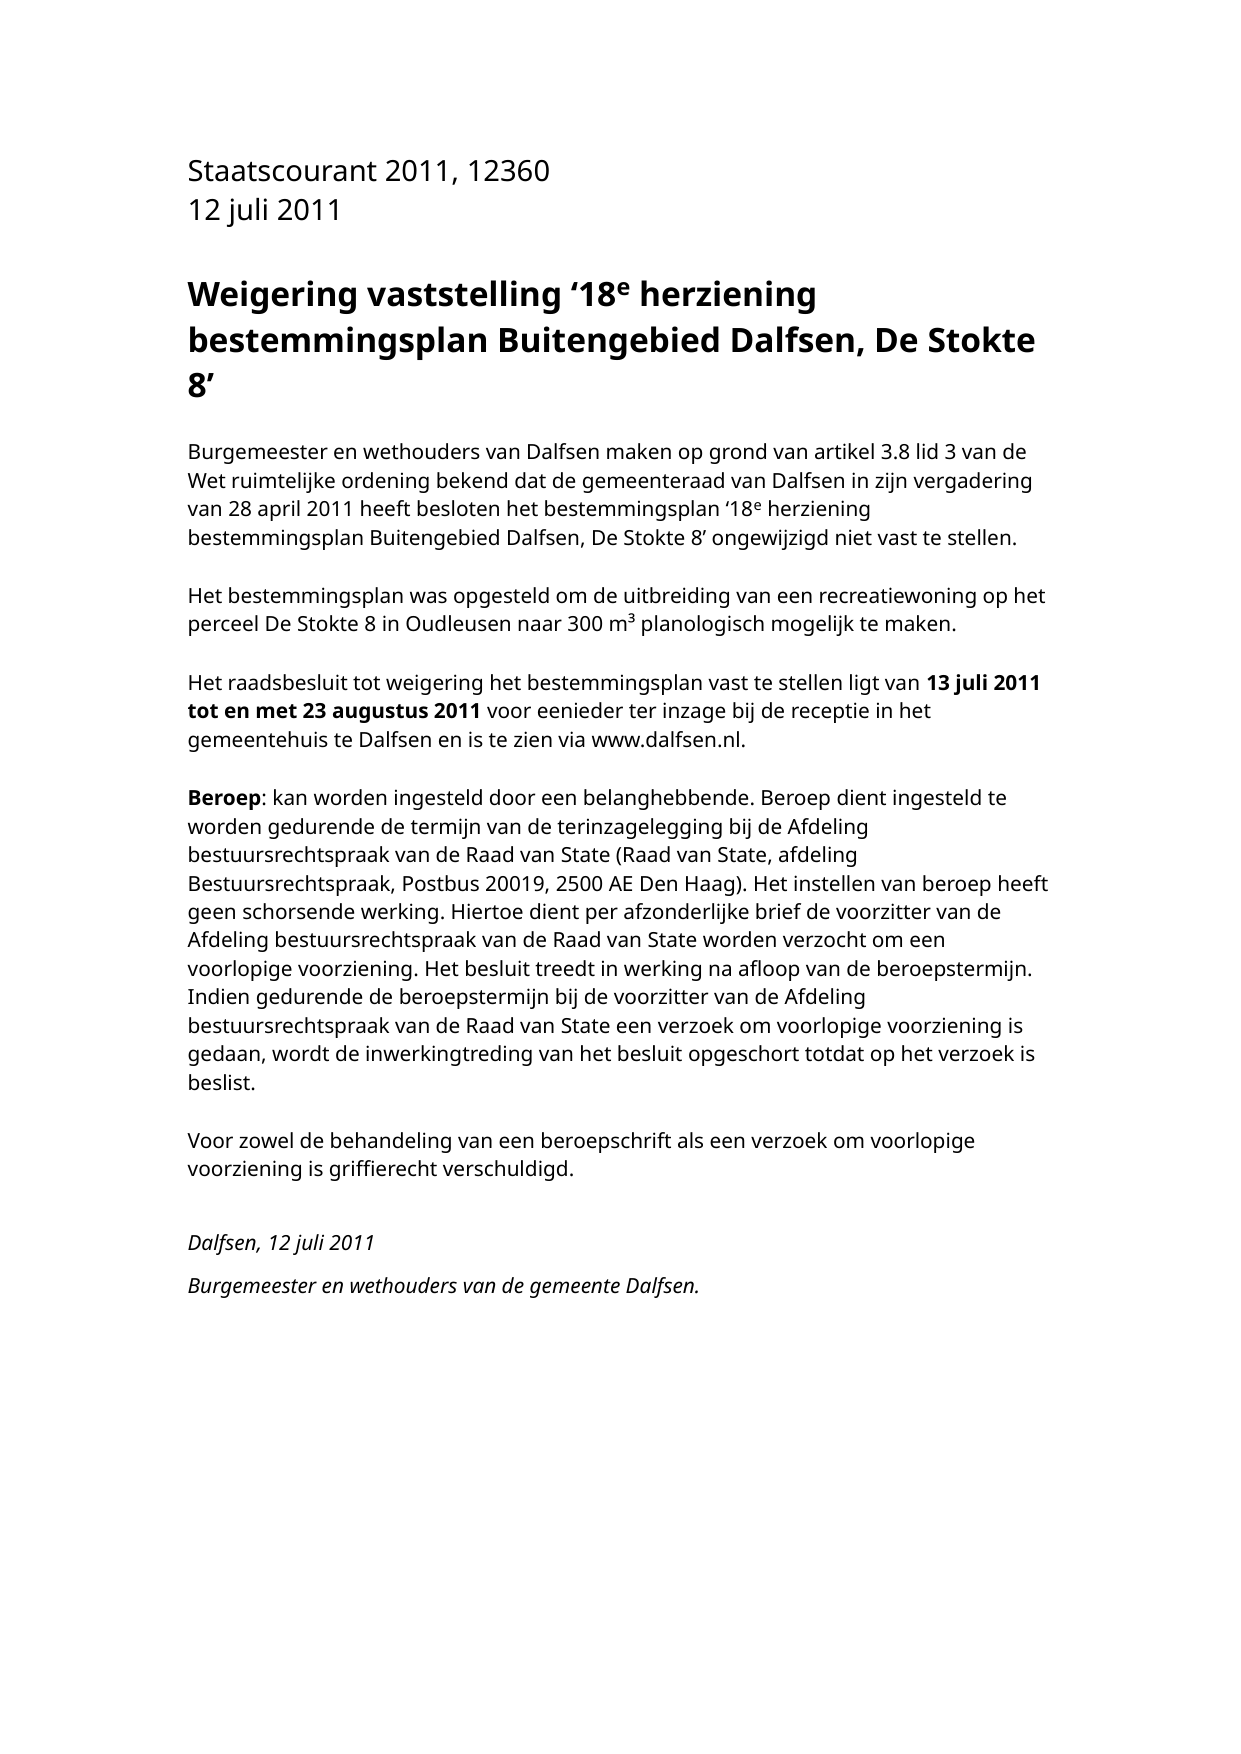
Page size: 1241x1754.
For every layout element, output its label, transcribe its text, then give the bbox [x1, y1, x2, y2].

text Dalfsen, 12 juli 2011 [187, 1228, 1053, 1256]
text Het bestemmingsplan was opgesteld om de uitbreiding van een recreatiewoning op het perceel De Stokte 8 in Oudleusen naar 300 m³ planologisch mogelijk te maken. [187, 581, 1053, 638]
text Burgemeester en wethouders van Dalfsen maken op grond van artikel 3.8 lid 3 van de Wet ruimtelijke ordening bekend dat de gemeenteraad van Dalfsen in zijn vergadering van 28 april 2011 heeft besloten het bestemmingsplan ‘18e herziening bestemmingsplan Buitengebied Dalfsen, De Stokte 8’ ongewijzigd niet vast te stellen. [187, 437, 1053, 551]
text 12 juli 2011 [187, 190, 1053, 229]
text Staatscourant 2011, 12360 [187, 150, 1053, 190]
text Burgemeester en wethouders van de gemeente Dalfsen. [187, 1271, 1053, 1300]
text Het raadsbesluit tot weigering het bestemmingsplan vast te stellen ligt van 13 juli 2011 tot en met 23 augustus 2011 voor eenieder ter inzage bij de receptie in het gemeentehuis te Dalfsen en is te zien via www.dalfsen.nl. [187, 668, 1053, 753]
subtitle Weigering vaststelling ‘18e herziening bestemmingsplan Buitengebied Dalfsen, De Stokte 8’ [187, 271, 1053, 407]
text Voor zowel de behandeling van een beroepschrift als een verzoek om voorlopige voorziening is griffierecht verschuldigd. [187, 1126, 1053, 1183]
text Beroep: kan worden ingesteld door een belanghebbende. Beroep dient ingesteld te worden gedurende de termijn van de terinzagelegging bij de Afdeling bestuursrechtspraak van de Raad van State (Raad van State, afdeling Bestuursrechtspraak, Postbus 20019, 2500 AE Den Haag). Het instellen van beroep heeft geen schorsende werking. Hiertoe dient per afzonderlijke brief de voorzitter van de Afdeling bestuursrechtspraak van de Raad van State worden verzocht om een voorlopige voorziening. Het besluit treedt in werking na afloop van de beroepstermijn. Indien gedurende de beroepstermijn bij de voorzitter van de Afdeling bestuursrechtspraak van de Raad van State een verzoek om voorlopige voorziening is gedaan, wordt de inwerkingtreding van het besluit opgeschort totdat op het verzoek is beslist. [187, 783, 1053, 1096]
